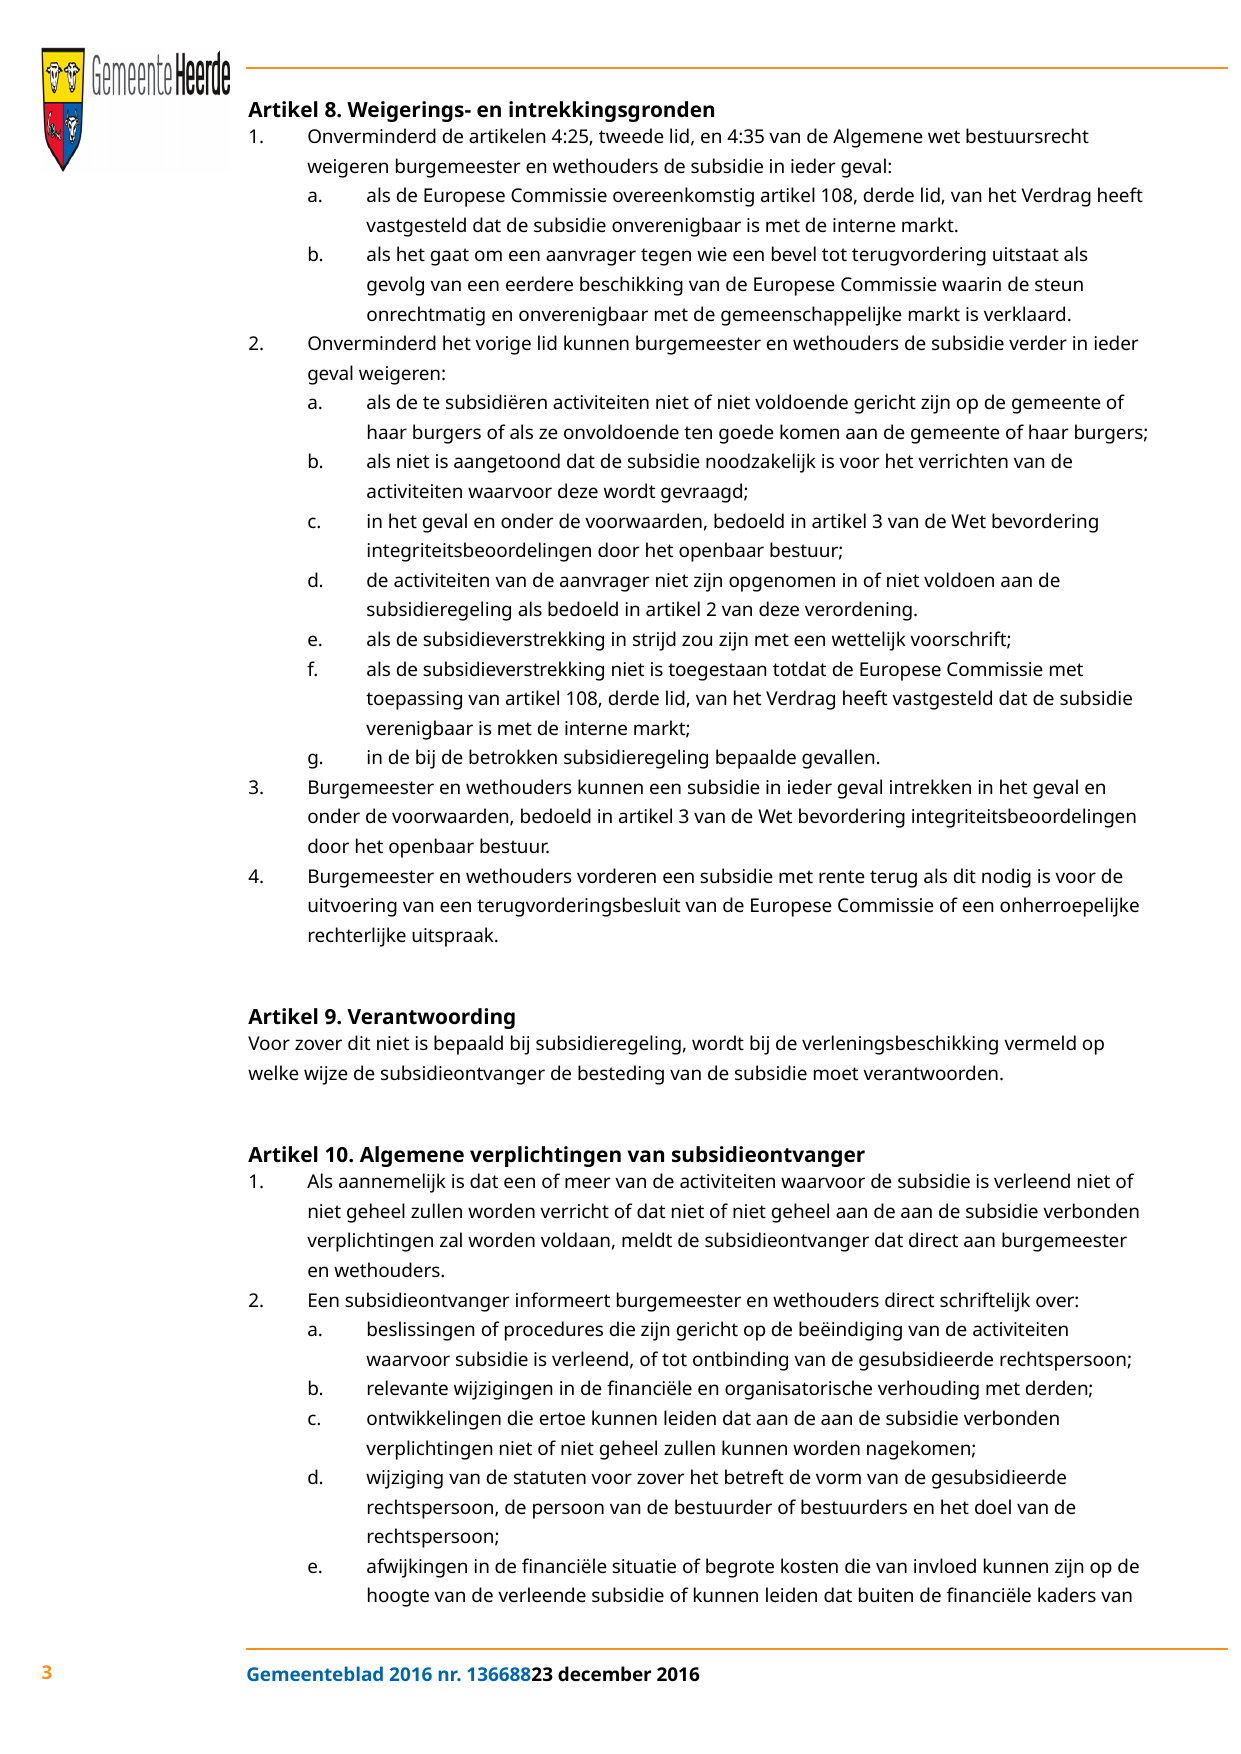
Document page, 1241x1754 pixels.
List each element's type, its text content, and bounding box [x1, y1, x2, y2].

list de activiteiten van de aanvrager niet zijn opgenomen in of niet voldoen aan de subsidieregeling als bedoeld in artikel 2 van deze verordening. [307, 567, 1152, 622]
list relevante wijzigingen in de financiële en organisatorische verhouding met derden; [307, 1376, 1152, 1401]
picture [41, 47, 231, 172]
text Voor zover dit niet is bepaald bij subsidieregeling, wordt bij de verleningsbeschikking vermeld op welke wijze de subsidieontvanger de besteding van de subsidie moet verantwoorden. [248, 1030, 1152, 1086]
list beslissingen of procedures die zijn gericht op de beëindiging van de activiteiten waarvoor subsidie is verleend, of tot ontbinding van de gesubsidieerde rechtspersoon; [307, 1316, 1152, 1372]
list als de subsidieverstrekking in strijd zou zijn met een wettelijk voorschrift; [307, 626, 1152, 652]
list als niet is aangetoond dat de subsidie noodzakelijk is voor het verrichten van de activiteiten waarvoor deze wordt gevraagd; [307, 449, 1152, 504]
list afwijkingen in de financiële situatie of begrote kosten die van invloed kunnen zijn op de hoogte van de verleende subsidie of kunnen leiden dat buiten de financiële kaders van [307, 1553, 1152, 1608]
list Burgemeester en wethouders vorderen een subsidie met rente terug als dit nodig is voor de uitvoering van een terugvorderingsbesluit van de Europese Commissie of een onherroepelijke rechterlijke uitspraak. [248, 863, 1152, 948]
list Burgemeester en wethouders kunnen een subsidie in ieder geval intrekken in het geval en onder de voorwaarden, bedoeld in artikel 3 van de Wet bevordering integriteitsbeoordelingen door het openbaar bestuur. [248, 774, 1152, 859]
list Als aannemelijk is dat een of meer van de activiteiten waarvoor de subsidie is verleend niet of niet geheel zullen worden verricht of dat niet of niet geheel aan de aan de subsidie verbonden verplichtingen zal worden voldaan, meldt de subsidieontvanger dat direct aan burgemeester en wethouders. [248, 1168, 1152, 1283]
list in de bij de betrokken subsidieregeling bepaalde gevallen. [307, 744, 1152, 770]
list in het geval en onder de voorwaarden, bedoeld in artikel 3 van de Wet bevordering integriteitsbeoordelingen door het openbaar bestuur; [307, 508, 1152, 563]
list ontwikkelingen die ertoe kunnen leiden dat aan de aan de subsidie verbonden verplichtingen niet of niet geheel zullen kunnen worden nagekomen; [307, 1405, 1152, 1460]
list Onverminderd de artikelen 4:25, tweede lid, en 4:35 van de Algemene wet bestuursrecht weigeren burgemeester en wethouders de subsidie in ieder geval: [248, 123, 1152, 178]
text Artikel 10. Algemene verplichtingen van subsidieontvanger [248, 1140, 1152, 1168]
list als het gaat om een aanvrager tegen wie een bevel tot terugvordering uitstaat als gevolg van een eerdere beschikking van de Europese Commissie waarin de steun onrechtmatig en onverenigbaar met de gemeenschappelijke markt is verklaard. [307, 242, 1152, 326]
text Artikel 8. Weigerings- en intrekkingsgronden [248, 95, 1152, 123]
list als de Europese Commissie overeenkomstig artikel 108, derde lid, van het Verdrag heeft vastgesteld dat de subsidie onverenigbaar is met de interne markt. [307, 182, 1152, 238]
list Een subsidieontvanger informeert burgemeester en wethouders direct schriftelijk over: [248, 1287, 1152, 1312]
text Artikel 9. Verantwoording [248, 1002, 1152, 1030]
list als de te subsidiëren activiteiten niet of niet voldoende gericht zijn op de gemeente of haar burgers of als ze onvoldoende ten goede komen aan de gemeente of haar burgers; [307, 389, 1152, 445]
list als de subsidieverstrekking niet is toegestaan totdat de Europese Commissie met toepassing van artikel 108, derde lid, van het Verdrag heeft vastgesteld dat de subsidie verenigbaar is met de interne markt; [307, 656, 1152, 741]
list wijziging van de statuten voor zover het betreft de vorm van de gesubsidieerde rechtspersoon, de persoon van de bestuurder of bestuurders en het doel van de rechtspersoon; [307, 1464, 1152, 1549]
list Onverminderd het vorige lid kunnen burgemeester en wethouders de subsidie verder in ieder geval weigeren: [248, 330, 1152, 386]
